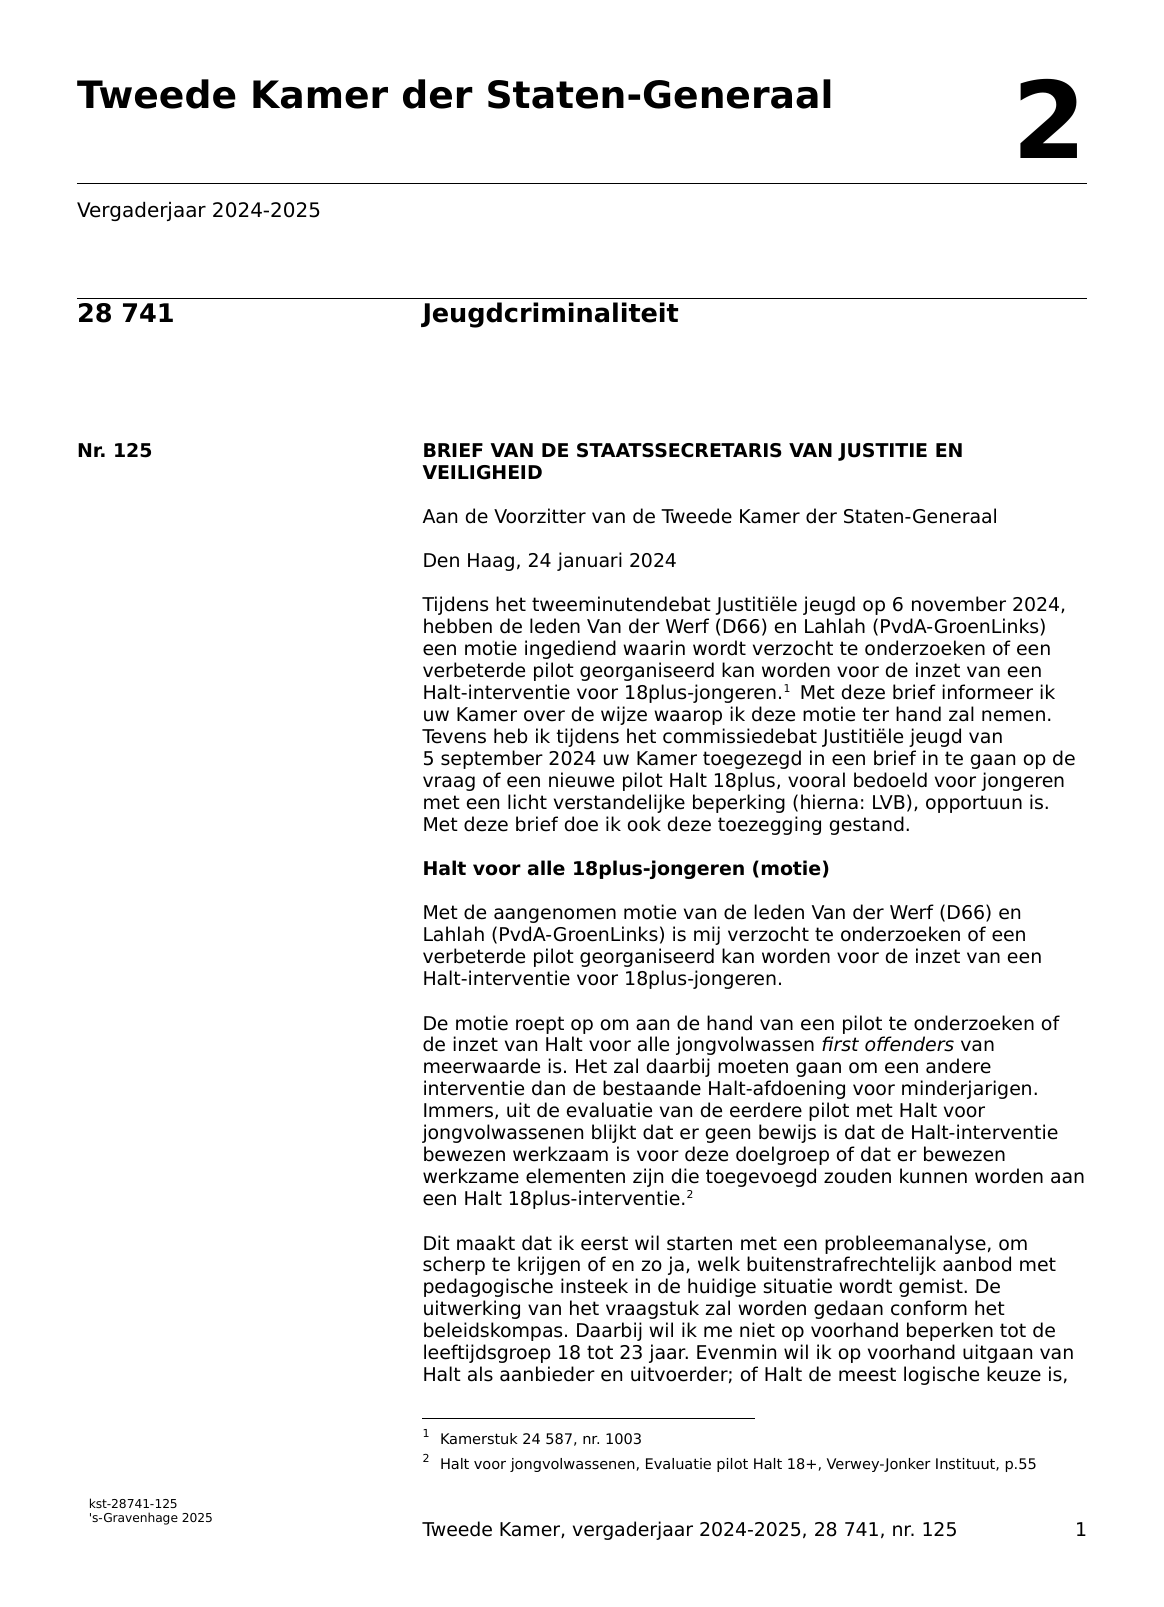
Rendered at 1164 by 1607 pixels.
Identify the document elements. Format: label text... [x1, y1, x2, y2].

table_header 2 [886, 59, 1087, 183]
subtitle 28 741 Jeugdcriminaliteit [77, 299, 1087, 329]
text kst-28741-125 [88, 1497, 323, 1511]
table_header Tweede Kamer der Staten-Generaal [77, 59, 886, 183]
subtitle Halt voor alle 18plus-jongeren (motie) [422, 858, 1087, 880]
text Aan de Voorzitter van de Tweede Kamer der Staten-Generaal [422, 506, 1087, 528]
text Halt voor jongvolwassenen, Evaluatie pilot Halt 18+, Verwey-Jonker Instituut, p.55 [422, 1452, 1087, 1474]
text Dit maakt dat ik eerst wil starten met een probleemanalyse, om scherp te krijgen of en zo ja, welk buitenstrafrechtelijk aanbod met pedagogische insteek in de huidige situatie wordt gemist. De uitwerking van het vraagstuk zal worden gedaan conform het beleidskompas. Daarbij wil ik me niet op voorhand beperken tot de leeftijdsgroep 18 tot 23 jaar. Evenmin wil ik op voorhand uitgaan van Halt als aanbieder en uitvoerder; of Halt de meest logische keuze is, [422, 1232, 1087, 1386]
text Met de aangenomen motie van de leden Van der Werf (D66) en Lahlah (PvdA-GroenLinks) is mij verzocht te onderzoeken of een verbeterde pilot georganiseerd kan worden voor de inzet van een Halt-interventie voor 18plus-jongeren. [422, 902, 1087, 990]
table_cell Vergaderjaar 2024-2025 [77, 184, 1087, 298]
subtitle Nr. 125 BRIEF VAN DE STAATSSECRETARIS VAN JUSTITIE EN VEILIGHEID [77, 440, 1087, 484]
text Tevens heb ik tijdens het commissiedebat Justitiële jeugd van 5 september 2024 uw Kamer toegezegd in een brief in te gaan op de vraag of een nieuwe pilot Halt 18plus, vooral bedoeld voor jongeren met een licht verstandelijke beperking (hierna: LVB), opportuun is. Met deze brief doe ik ook deze toezegging gestand. [422, 726, 1087, 836]
text Kamerstuk 24 587, nr. 1003 [422, 1427, 1087, 1449]
text Tijdens het tweeminutendebat Justitiële jeugd op 6 november 2024, hebben de leden Van der Werf (D66) en Lahlah (PvdA-GroenLinks) een motie ingediend waarin wordt verzocht te onderzoeken of een verbeterde pilot georganiseerd kan worden voor de inzet van een Halt-interventie voor 18plus-jongeren. Met deze brief informeer ik uw Kamer over de wijze waarop ik deze motie ter hand zal nemen. [422, 594, 1087, 726]
text 's-Gravenhage 2025 [88, 1511, 323, 1525]
text De motie roept op om aan de hand van een pilot te onderzoeken of de inzet van Halt voor alle jongvolwassen first offenders van meerwaarde is. Het zal daarbij moeten gaan om een andere interventie dan de bestaande Halt-afdoening voor minderjarigen. Immers, uit de evaluatie van de eerdere pilot met Halt voor jongvolwassenen blijkt dat er geen bewijs is dat de Halt-interventie bewezen werkzaam is voor deze doelgroep of dat er bewezen werkzame elementen zijn die toegevoegd zouden kunnen worden aan een Halt 18plus-interventie. [422, 1012, 1087, 1210]
text Den Haag, 24 januari 2024 [422, 550, 1087, 572]
